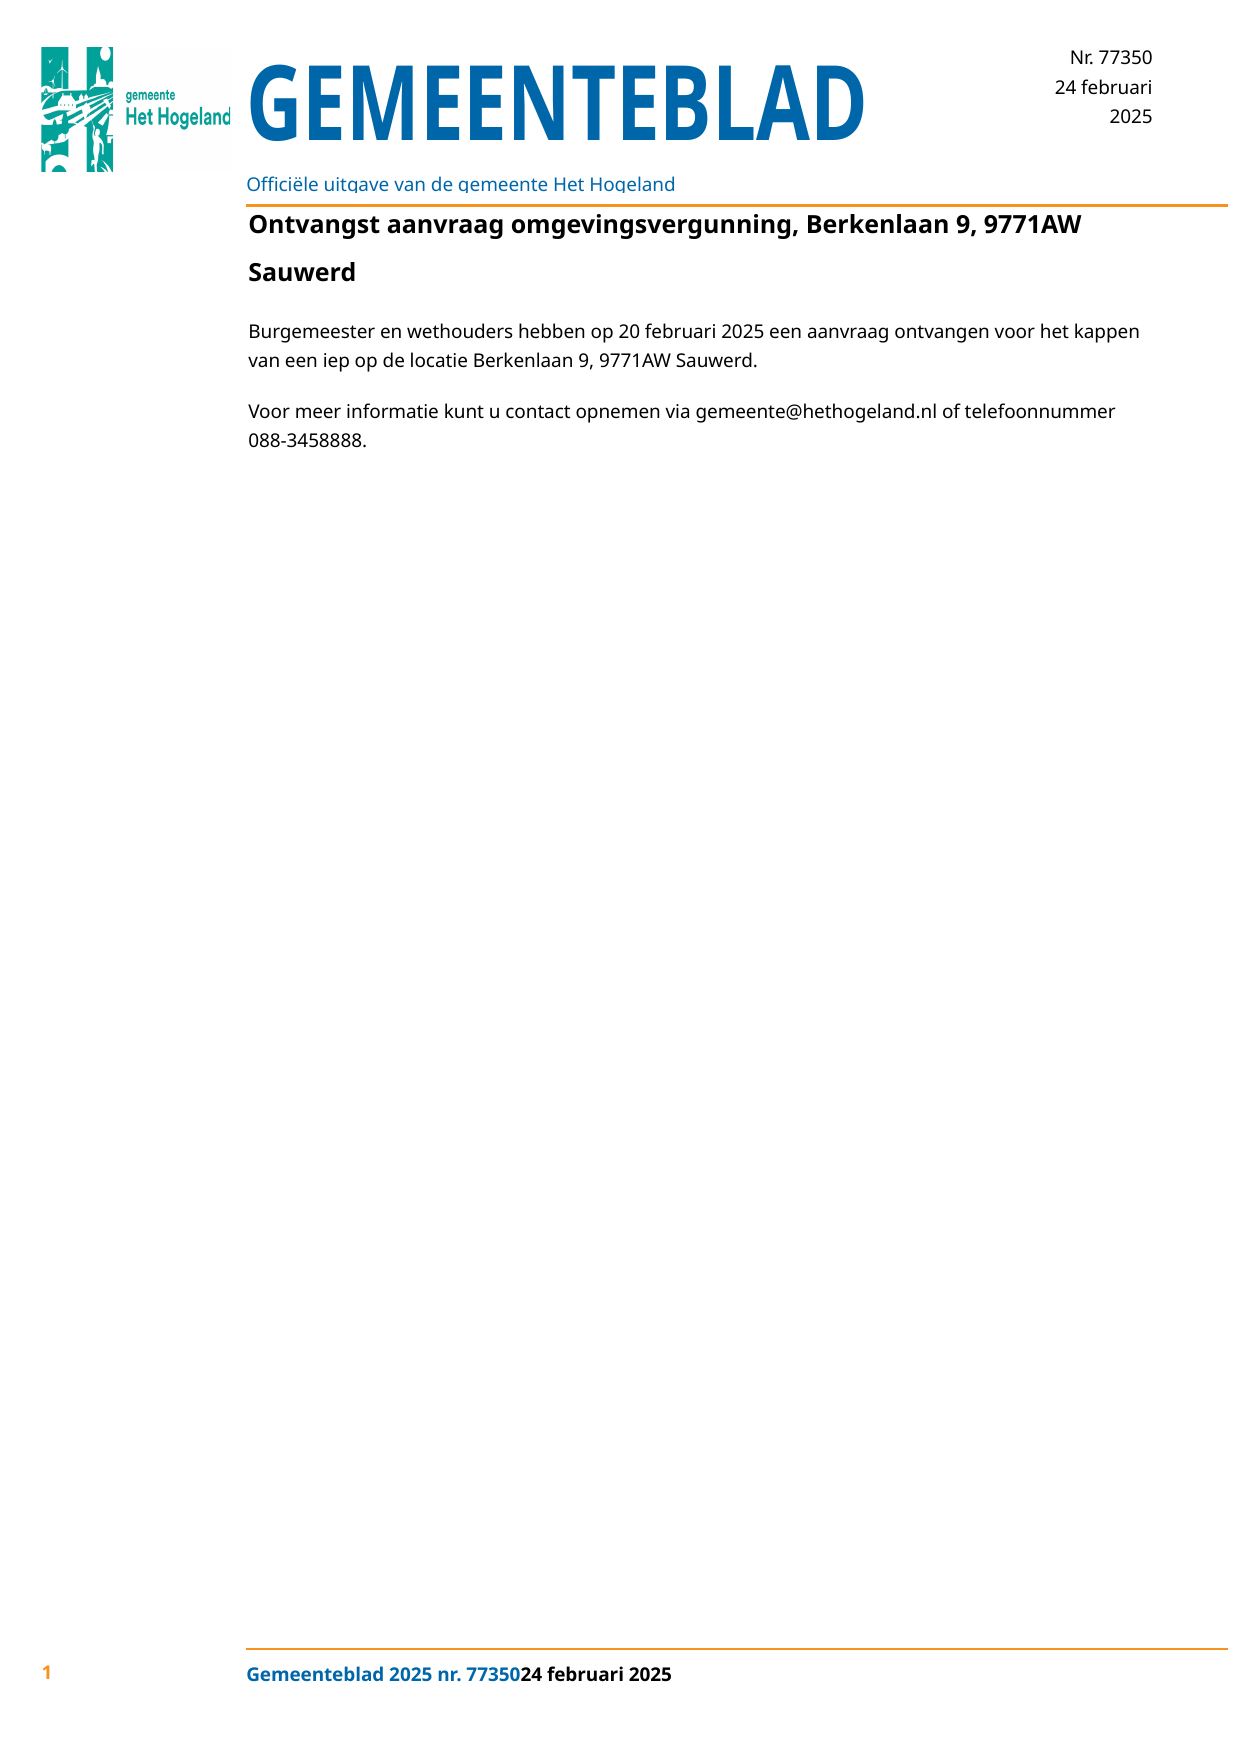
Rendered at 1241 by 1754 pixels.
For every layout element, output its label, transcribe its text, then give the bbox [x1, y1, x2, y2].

picture [41, 47, 231, 172]
text Ontvangst aanvraag omgevingsvergunning, Berkenlaan 9, 9771AW Sauwerd [248, 207, 1152, 288]
text Burgemeester en wethouders hebben op 20 februari 2025 een aanvraag ontvangen voor het kappen van een iep op de locatie Berkenlaan 9, 9771AW Sauwerd. [248, 318, 1152, 373]
text Voor meer informatie kunt u contact opnemen via gemeente@hethogeland.nl of telefoonnummer 088-3458888. [248, 398, 1152, 453]
